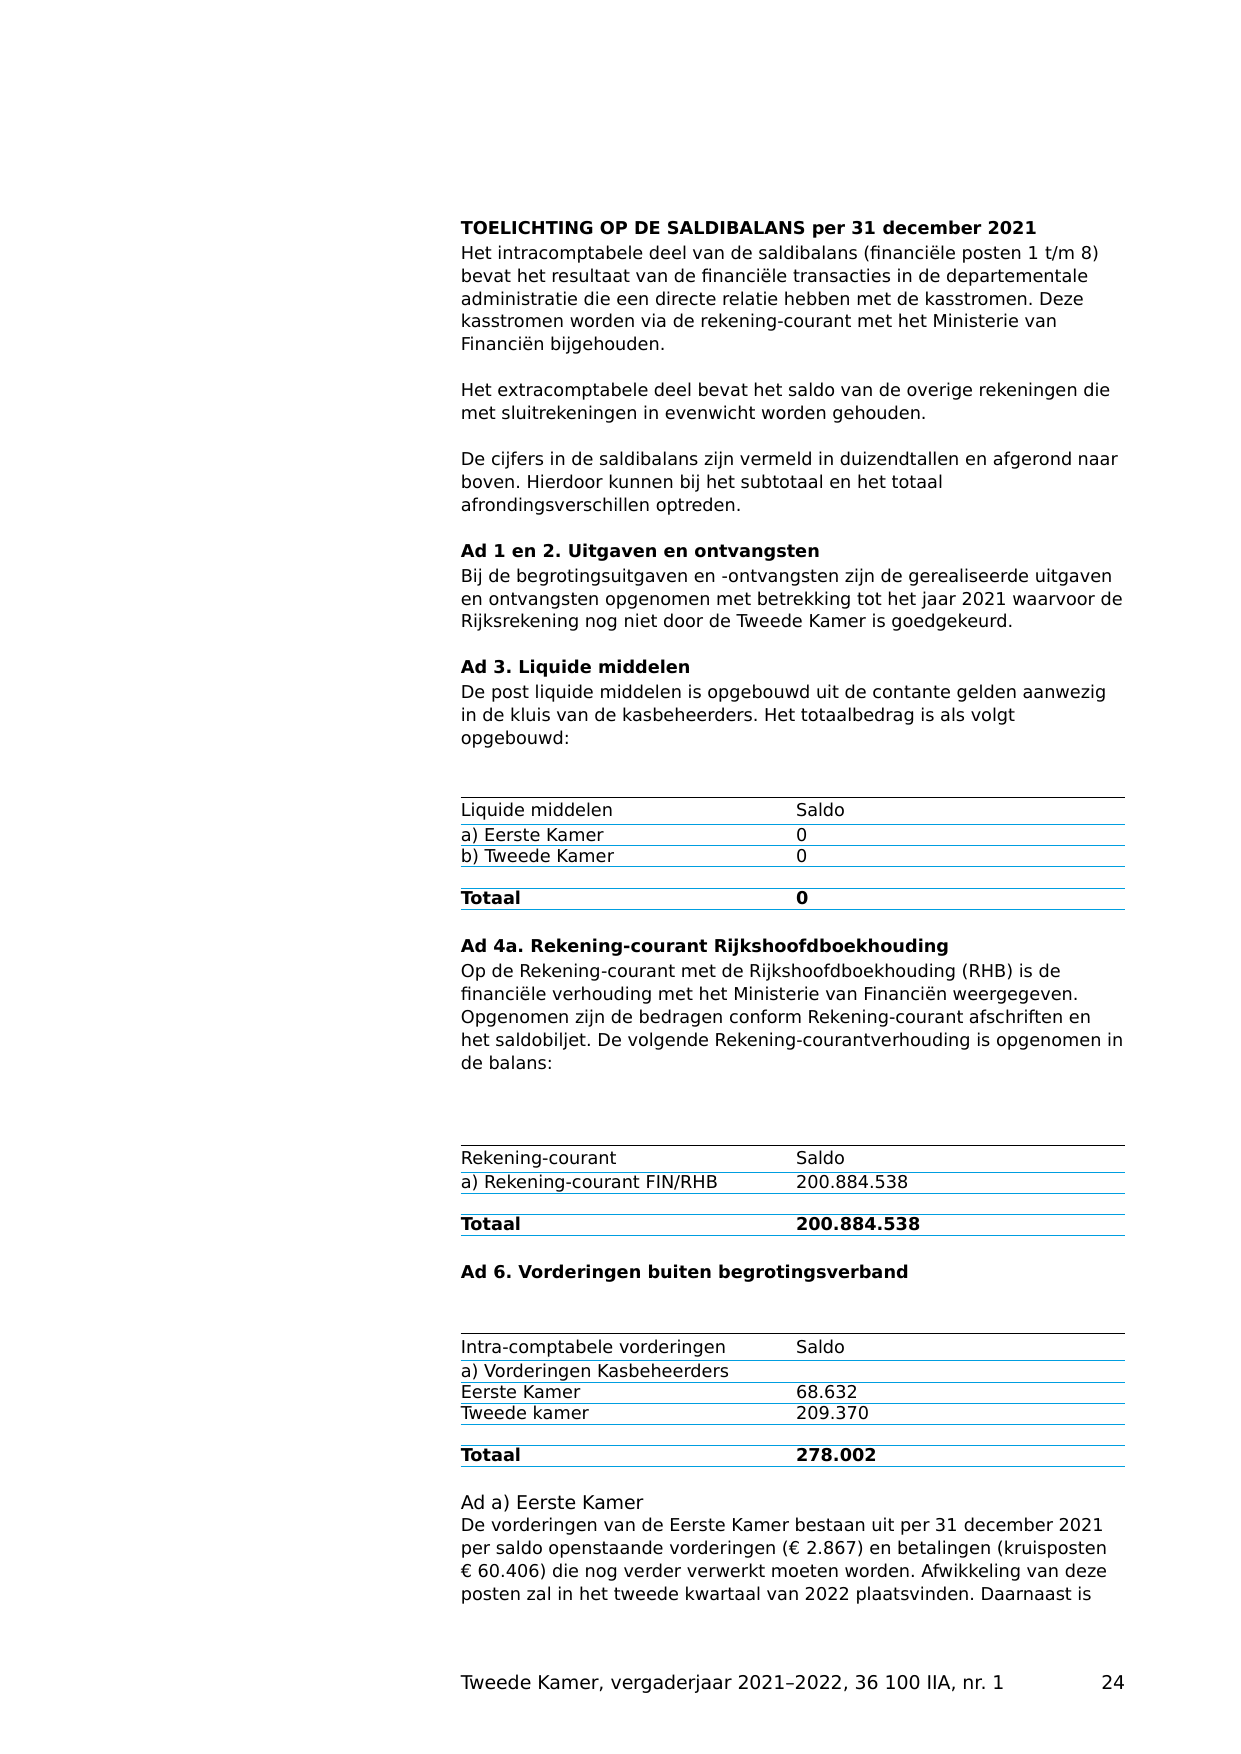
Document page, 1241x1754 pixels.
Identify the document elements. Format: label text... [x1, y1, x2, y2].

text Ad 1 en 2. Uitgaven en ontvangsten [461, 539, 1125, 562]
table_cell Totaal [461, 1215, 793, 1235]
table_cell Saldo [793, 1334, 1125, 1360]
text Het intracomptabele deel van de saldibalans (financiële posten 1 t/m 8) bevat het resultaat van de financiële transacties in de departementale administratie die een directe relatie hebben met de kasstromen. Deze kasstromen worden via de rekening-courant met het Ministerie van Financiën bijgehouden. [461, 241, 1125, 355]
table_header Tabel 16 Liquide middelen (bedragen in €) [461, 772, 1125, 797]
table_header Tabel 17 Overzicht Rekening-courant Rijkshoofdboekhouding (bedragen in €) [461, 1097, 1125, 1144]
table_cell Intra-comptabele vorderingen [461, 1334, 793, 1360]
text De post liquide middelen is opgebouwd uit de contante gelden aanwezig in de kluis van de kasbeheerders. Het totaalbedrag is als volgt opgebouwd: [461, 680, 1125, 749]
text Ad a) Eerste Kamer [461, 1492, 1125, 1513]
table_cell Saldo [793, 1146, 1125, 1171]
table_cell b) Tweede Kamer [461, 846, 793, 866]
table_cell [461, 1194, 793, 1214]
table_cell [461, 1425, 793, 1445]
table_cell Totaal [461, 889, 793, 908]
table_cell Liquide middelen [461, 798, 793, 824]
text Ad 6. Vorderingen buiten begrotingsverband [461, 1260, 1125, 1283]
text De cijfers in de saldibalans zijn vermeld in duizendtallen en afgerond naar boven. Hierdoor kunnen bij het subtotaal en het totaal afrondingsverschillen optreden. [461, 447, 1125, 516]
table_cell Eerste Kamer [461, 1383, 793, 1403]
text Het extracomptabele deel bevat het saldo van de overige rekeningen die met sluitrekeningen in evenwicht worden gehouden. [461, 378, 1125, 424]
text Ad 4a. Rekening-courant Rijkshoofdboekhouding [461, 934, 1125, 957]
table_cell 68.632 [793, 1383, 1125, 1403]
table_cell 200.884.538 [793, 1173, 1125, 1193]
table_cell a) Rekening-courant FIN/RHB [461, 1173, 793, 1193]
table_cell 209.370 [793, 1404, 1125, 1424]
text Ad 3. Liquide middelen [461, 655, 1125, 678]
table_cell Totaal [461, 1446, 793, 1466]
table_cell 0 [793, 889, 1125, 908]
text TOELICHTING OP DE SALDIBALANS per 31 december 2021 [461, 216, 1125, 239]
table_cell [793, 867, 1125, 887]
table_cell [793, 1425, 1125, 1445]
table_cell 200.884.538 [793, 1215, 1125, 1235]
table_cell 0 [793, 825, 1125, 845]
table_cell Rekening-courant [461, 1146, 793, 1171]
table_cell [793, 1361, 1125, 1381]
table_cell [793, 1194, 1125, 1214]
table_cell a) Eerste Kamer [461, 825, 793, 845]
text De vorderingen van de Eerste Kamer bestaan uit per 31 december 2021 per saldo openstaande vorderingen (€ 2.867) en betalingen (kruisposten € 60.406) die nog verder verwerkt moeten worden. Afwikkeling van deze posten zal in het tweede kwartaal van 2022 plaatsvinden. Daarnaast is [461, 1513, 1125, 1605]
text Op de Rekening‑courant met de Rijkshoofdboekhouding (RHB) is de financiële verhouding met het Ministerie van Financiën weergegeven. Opgenomen zijn de bedragen conform Rekening-courant afschriften en het saldobiljet. De volgende Rekening-courantverhouding is opgenomen in de balans: [461, 959, 1125, 1074]
table_cell [461, 867, 793, 887]
table_cell a) Vorderingen Kasbeheerders [461, 1361, 793, 1381]
text Bij de begrotingsuitgaven en -ontvangsten zijn de gerealiseerde uitgaven en ontvangsten opgenomen met betrekking tot het jaar 2021 waarvoor de Rijksrekening nog niet door de Tweede Kamer is goedgekeurd. [461, 564, 1125, 632]
table_cell Saldo [793, 798, 1125, 824]
table_header Tabel 18 Overzicht vorderingen buiten begrotingsverband (bedragen x €) [461, 1285, 1125, 1333]
table_cell Tweede kamer [461, 1404, 793, 1424]
table_cell 0 [793, 846, 1125, 866]
table_cell 278.002 [793, 1446, 1125, 1466]
